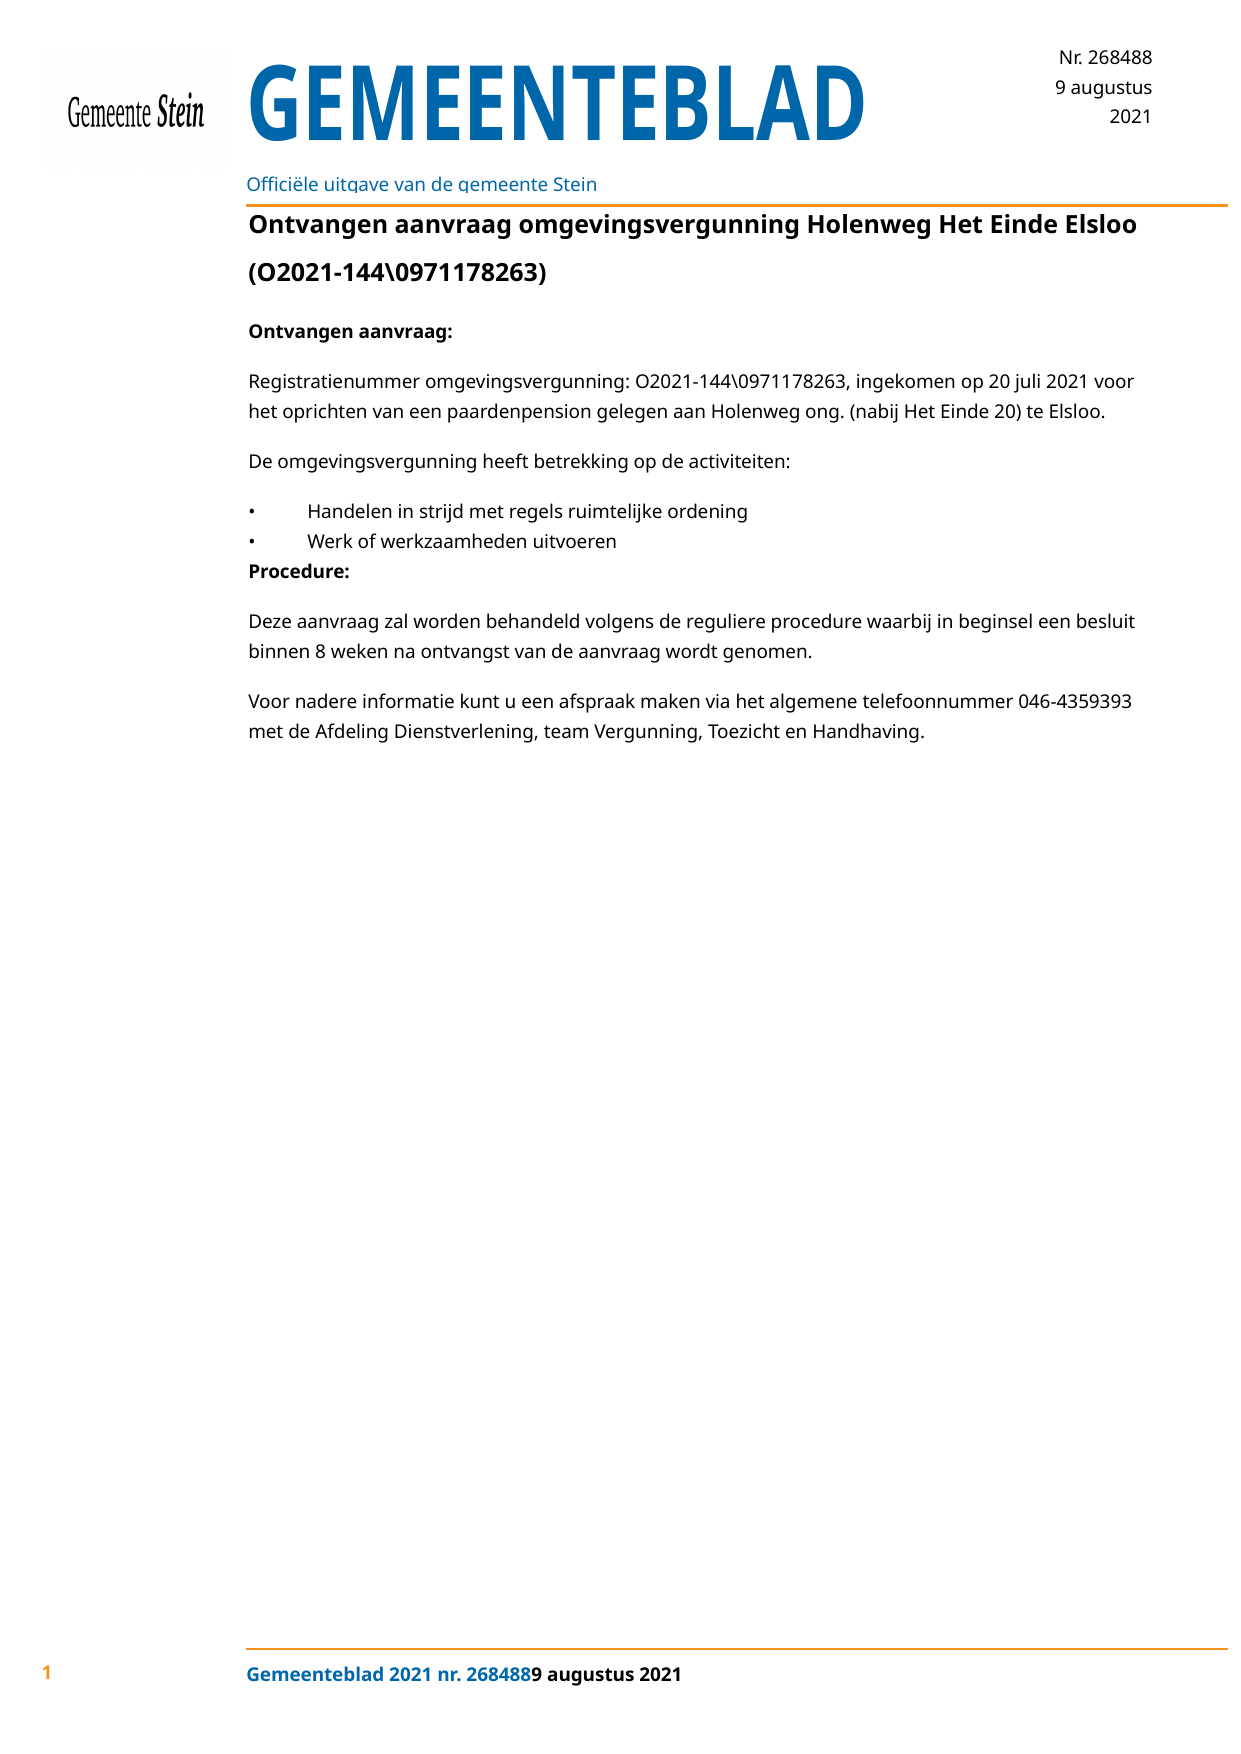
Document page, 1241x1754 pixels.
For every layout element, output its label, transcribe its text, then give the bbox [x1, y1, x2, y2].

text Voor nadere informatie kunt u een afspraak maken via het algemene telefoonnummer 046-4359393 met de Afdeling Dienstverlening, team Vergunning, Toezicht en Handhaving. [248, 688, 1152, 744]
text Ontvangen aanvraag: [248, 318, 1152, 344]
text De omgevingsvergunning heeft betrekking op de activiteiten: [248, 448, 1152, 474]
text Deze aanvraag zal worden behandeld volgens de reguliere procedure waarbij in beginsel een besluit binnen 8 weken na ontvangst van de aanvraag wordt genomen. [248, 608, 1152, 664]
text Ontvangen aanvraag omgevingsvergunning Holenweg Het Einde Elsloo (O2021-144\0971178263) [248, 207, 1152, 288]
text Procedure: [248, 558, 1152, 584]
picture [41, 47, 231, 172]
text Registratienummer omgevingsvergunning: O2021-144\0971178263, ingekomen op 20 juli 2021 voor het oprichten van een paardenpension gelegen aan Holenweg ong. (nabij Het Einde 20) te Elsloo. [248, 368, 1152, 424]
list Handelen in strijd met regels ruimtelijke ordening [248, 499, 1152, 524]
list Werk of werkzaamheden uitvoeren [248, 528, 1152, 554]
